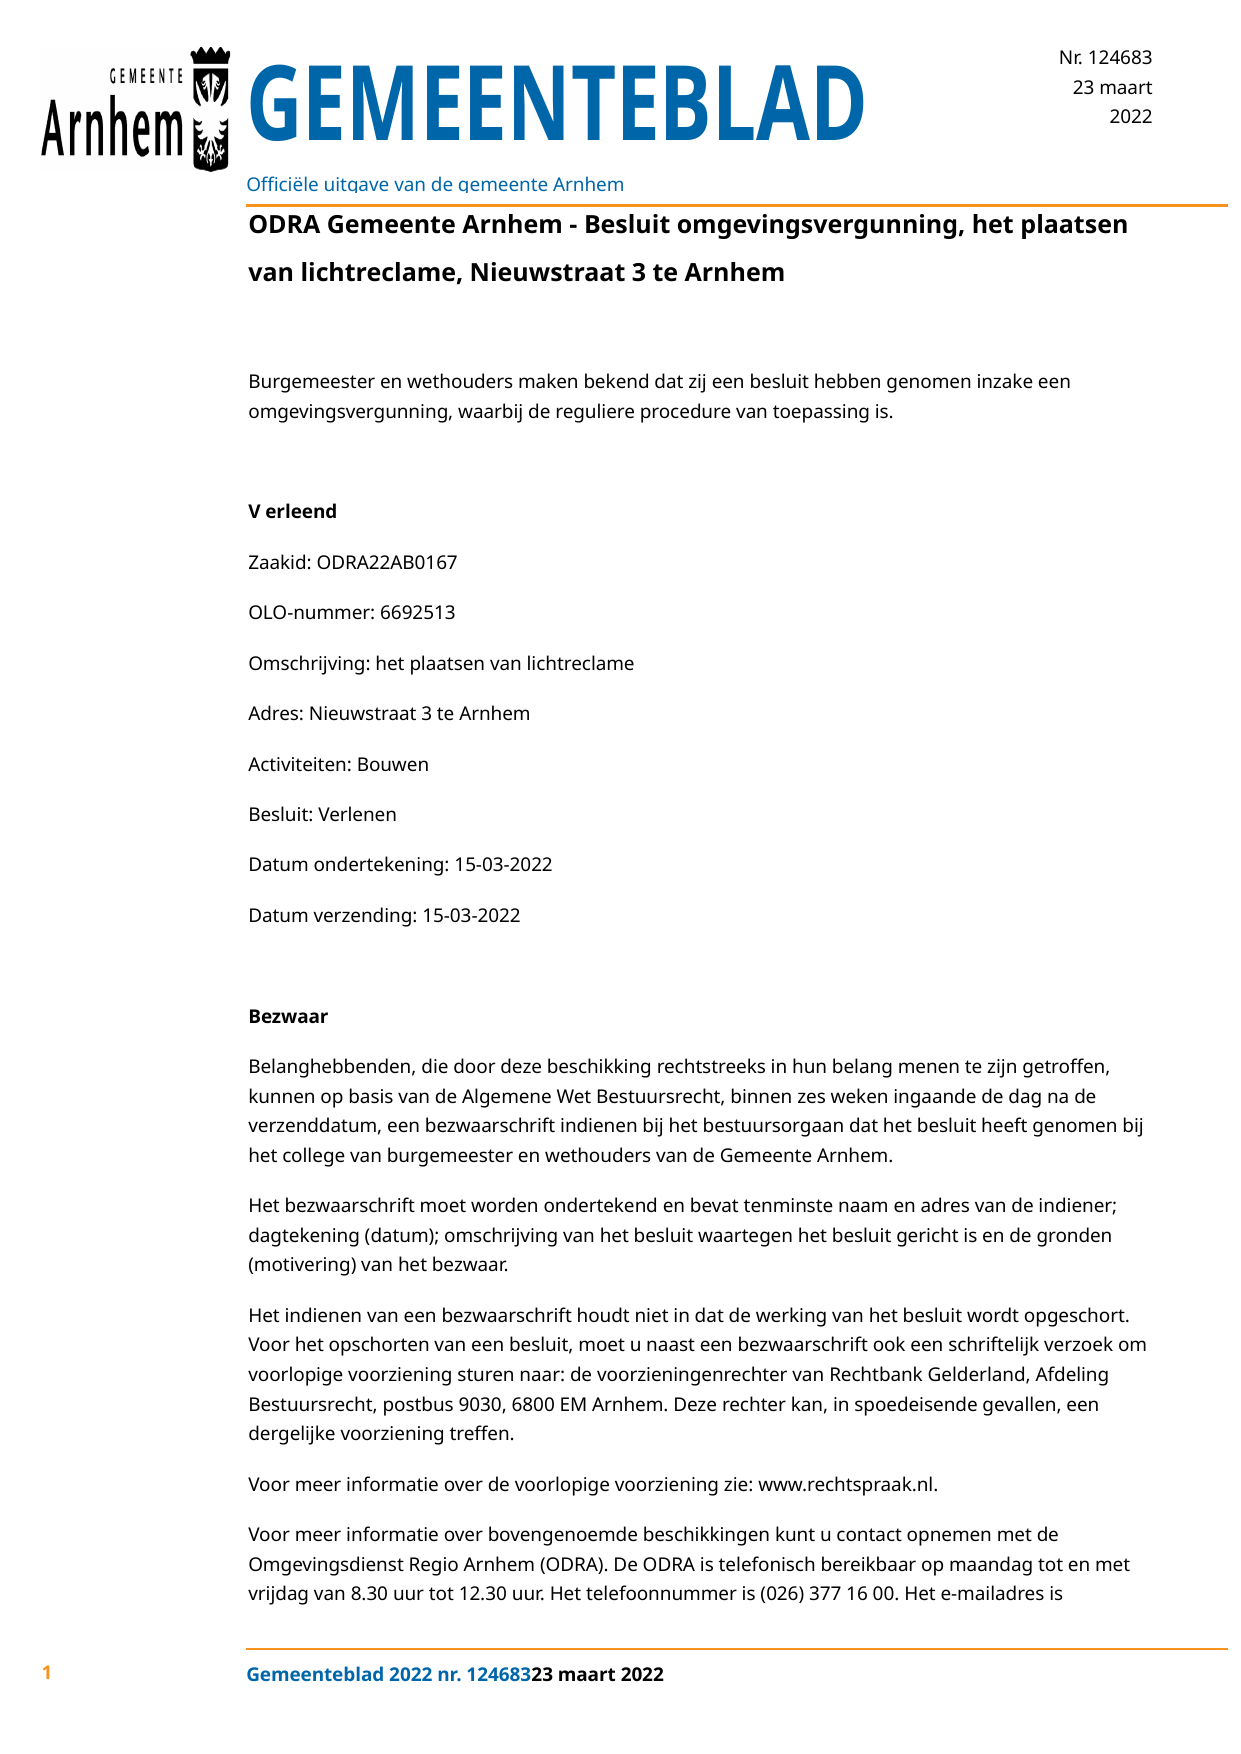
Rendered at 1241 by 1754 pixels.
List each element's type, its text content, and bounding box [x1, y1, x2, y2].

text Adres: Nieuwstraat 3 te Arnhem [248, 700, 1152, 726]
text V erleend [248, 499, 1152, 524]
text Bezwaar [248, 1003, 1152, 1029]
text Omschrijving: het plaatsen van lichtreclame [248, 650, 1152, 676]
picture [41, 47, 231, 172]
text Het indienen van een bezwaarschrift houdt niet in dat de werking van het besluit wordt opgeschort. Voor het opschorten van een besluit, moet u naast een bezwaarschrift ook een schriftelijk verzoek om voorlopige voorziening sturen naar: de voorzieningenrechter van Rechtbank Gelderland, Afdeling Bestuursrecht, postbus 9030, 6800 EM Arnhem. Deze rechter kan, in spoedeisende gevallen, een dergelijke voorziening treffen. [248, 1302, 1152, 1446]
text Belanghebbenden, die door deze beschikking rechtstreeks in hun belang menen te zijn getroffen, kunnen op basis van de Algemene Wet Bestuursrecht, binnen zes weken ingaande de dag na de verzenddatum, een bezwaarschrift indienen bij het bestuursorgaan dat het besluit heeft genomen bij het college van burgemeester en wethouders van de Gemeente Arnhem. [248, 1053, 1152, 1168]
text ODRA Gemeente Arnhem - Besluit omgevingsvergunning, het plaatsen van lichtreclame, Nieuwstraat 3 te Arnhem [248, 207, 1152, 288]
text Burgemeester en wethouders maken bekend dat zij een besluit hebben genomen inzake een omgevingsvergunning, waarbij de reguliere procedure van toepassing is. [248, 368, 1152, 424]
text Besluit: Verlenen [248, 801, 1152, 827]
text Datum verzending: 15-03-2022 [248, 902, 1152, 928]
text Zaakid: ODRA22AB0167 [248, 549, 1152, 575]
text Voor meer informatie over bovengenoemde beschikkingen kunt u contact opnemen met de Omgevingsdienst Regio Arnhem (ODRA). De ODRA is telefonisch bereikbaar op maandag tot en met vrijdag van 8.30 uur tot 12.30 uur. Het telefoonnummer is (026) 377 16 00. Het e-mailadres is [248, 1521, 1152, 1606]
text Datum ondertekening: 15-03-2022 [248, 852, 1152, 877]
text OLO-nummer: 6692513 [248, 599, 1152, 625]
text Voor meer informatie over de voorlopige voorziening zie: www.rechtspraak.nl. [248, 1471, 1152, 1497]
text Het bezwaarschrift moet worden ondertekend en bevat tenminste naam en adres van de indiener; dagtekening (datum); omschrijving van het besluit waartegen het besluit gericht is en de gronden (motivering) van het bezwaar. [248, 1192, 1152, 1277]
text Activiteiten: Bouwen [248, 751, 1152, 777]
